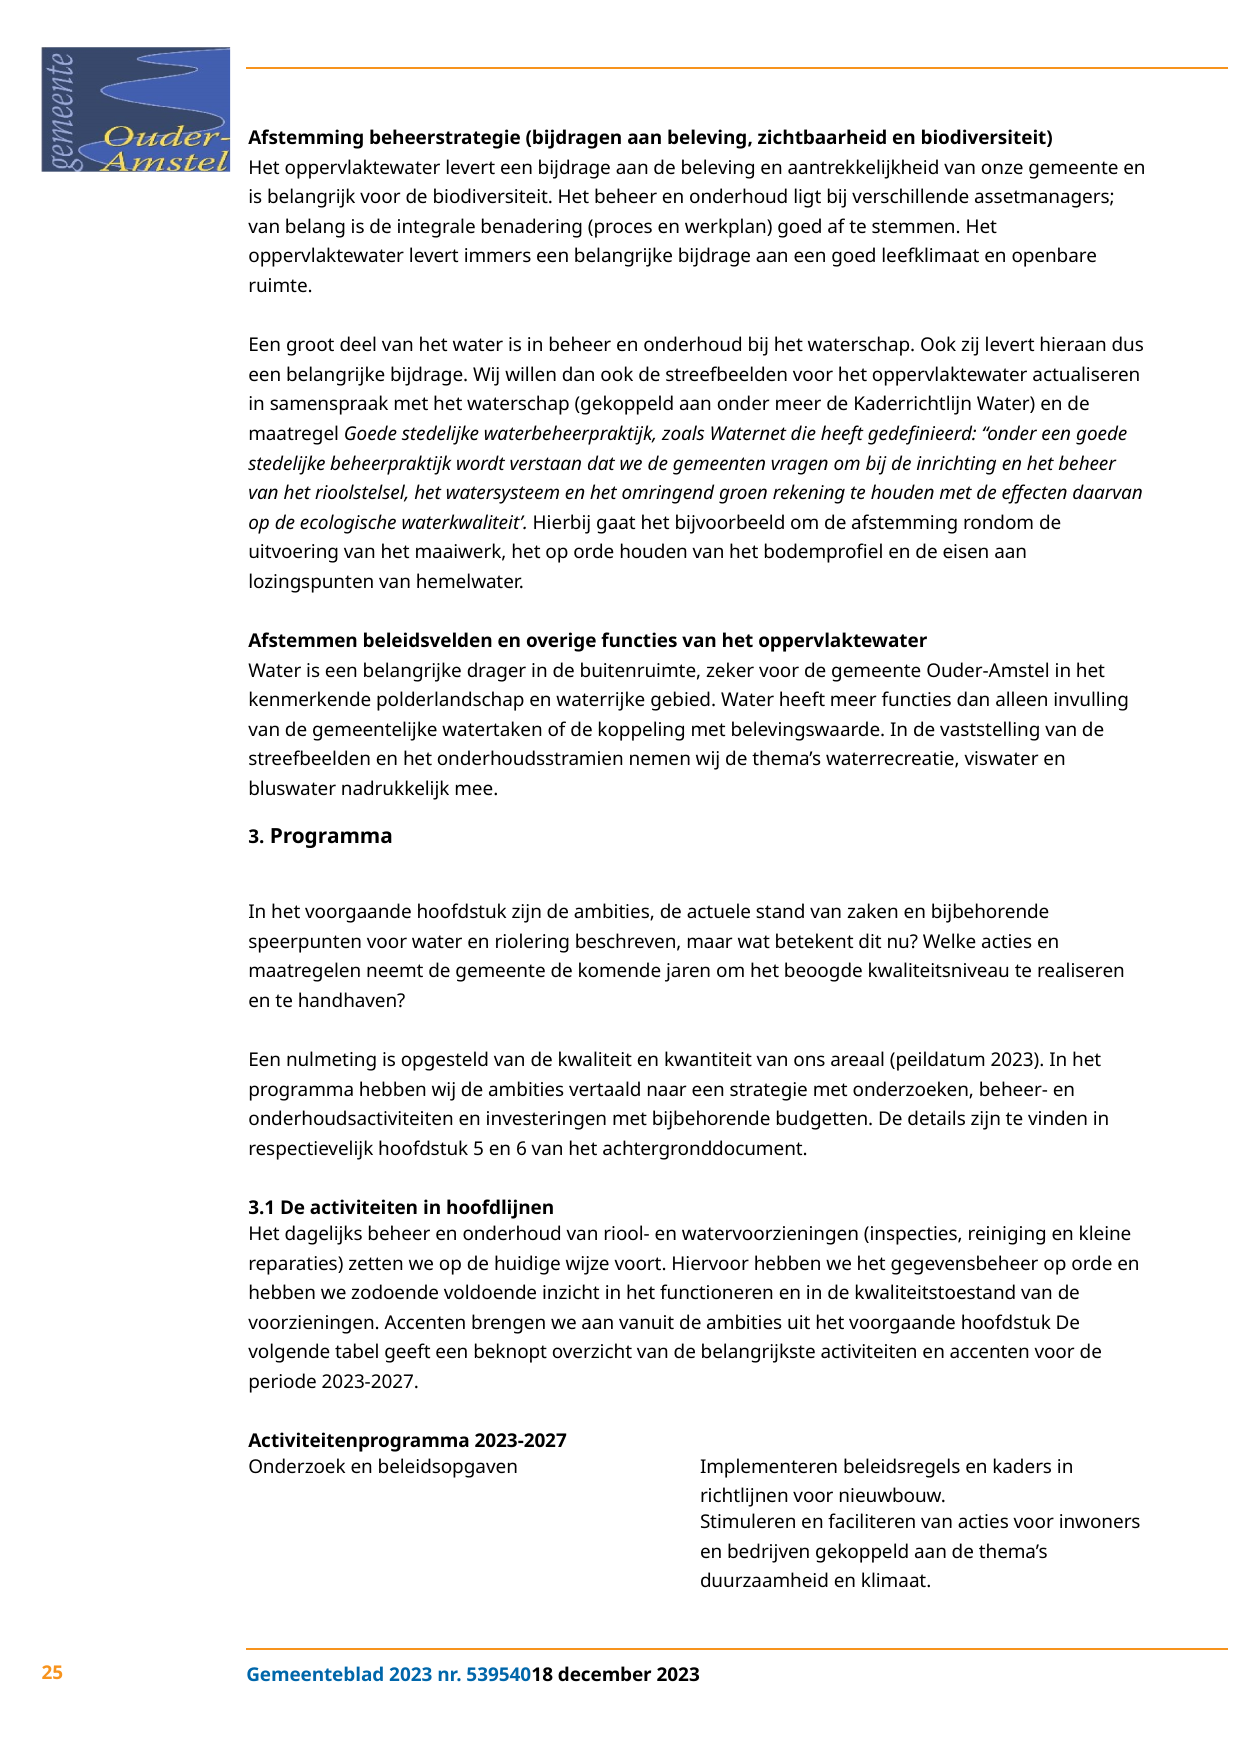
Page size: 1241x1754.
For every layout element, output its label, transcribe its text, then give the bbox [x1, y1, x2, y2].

text Een groot deel van het water is in beheer en onderhoud bij het waterschap. Ook zij levert hieraan dus een belangrijke bijdrage. Wij willen dan ook de streefbeelden voor het oppervlaktewater actualiseren in samenspraak met het waterschap (gekoppeld aan onder meer de Kaderrichtlijn Water) en de maatregel Goede stedelijke waterbeheerpraktijk, zoals Waternet die heeft gedefinieerd: “onder een goede stedelijke beheerpraktijk wordt verstaan dat we de gemeenten vragen om bij de inrichting en het beheer van het rioolstelsel, het watersysteem en het omringend groen rekening te houden met de effecten daarvan op de ecologische waterkwaliteit’. Hierbij gaat het bijvoorbeeld om de afstemming rondom de uitvoering van het maaiwerk, het op orde houden van het bodemprofiel en de eisen aan lozingspunten van hemelwater. [248, 331, 1152, 594]
text Het dagelijks beheer en onderhoud van riool- en watervoorzieningen (inspecties, reiniging en kleine reparaties) zetten we op de huidige wijze voort. Hiervoor hebben we het gegevensbeheer op orde en hebben we zodoende voldoende inzicht in het functioneren en in de kwaliteitstoestand van de voorzieningen. Accenten brengen we aan vanuit de ambities uit het voorgaande hoofdstuk De volgende tabel geeft een beknopt overzicht van de belangrijkste activiteiten en accenten voor de periode 2023-2027. [248, 1220, 1152, 1394]
text 3.1 De activiteiten in hoofdlijnen [248, 1194, 1152, 1220]
text Water is een belangrijke drager in de buitenruimte, zeker voor de gemeente Ouder-Amstel in het kenmerkende polderlandschap en waterrijke gebied. Water heeft meer functies dan alleen invulling van de gemeentelijke watertaken of de koppeling met belevingswaarde. In de vaststelling van de streefbeelden en het onderhoudsstramien nemen wij de thema’s waterrecreatie, viswater en bluswater nadrukkelijk mee. [248, 657, 1152, 801]
text 3. Programma [248, 821, 1152, 849]
table_cell Stimuleren en faciliteren van acties voor inwoners en bedrijven gekoppeld aan de thema’s duurzaamheid en klimaat. [700, 1508, 1152, 1593]
text Een nulmeting is opgesteld van de kwaliteit en kwantiteit van ons areaal (peildatum 2023). In het programma hebben wij de ambities vertaald naar een strategie met onderzoeken, beheer- en onderhoudsactiviteiten en investeringen met bijbehorende budgetten. De details zijn te vinden in respectievelijk hoofdstuk 5 en 6 van het achtergronddocument. [248, 1046, 1152, 1161]
text In het voorgaande hoofdstuk zijn de ambities, de actuele stand van zaken en bijbehorende speerpunten voor water en riolering beschreven, maar wat betekent dit nu? Welke acties en maatregelen neemt de gemeente de komende jaren om het beoogde kwaliteitsniveau te realiseren en te handhaven? [248, 898, 1152, 1013]
text Het oppervlaktewater levert een bijdrage aan de beleving en aantrekkelijkheid van onze gemeente en is belangrijk voor de biodiversiteit. Het beheer en onderhoud ligt bij verschillende assetmanagers; van belang is de integrale benadering (proces en werkplan) goed af te stemmen. Het oppervlaktewater levert immers een belangrijke bijdrage aan een goed leefklimaat en openbare ruimte. [248, 154, 1152, 298]
table_header Activiteitenprogramma 2023-2027 [248, 1427, 1152, 1453]
picture [41, 47, 231, 172]
table_cell Onderzoek en beleidsopgaven [248, 1453, 700, 1593]
table_cell Implementeren beleidsregels en kaders in richtlijnen voor nieuwbouw. [700, 1453, 1152, 1508]
text Afstemming beheerstrategie (bijdragen aan beleving, zichtbaarheid en biodiversiteit) [248, 124, 1152, 150]
text Afstemmen beleidsvelden en overige functies van het oppervlaktewater [248, 627, 1152, 653]
